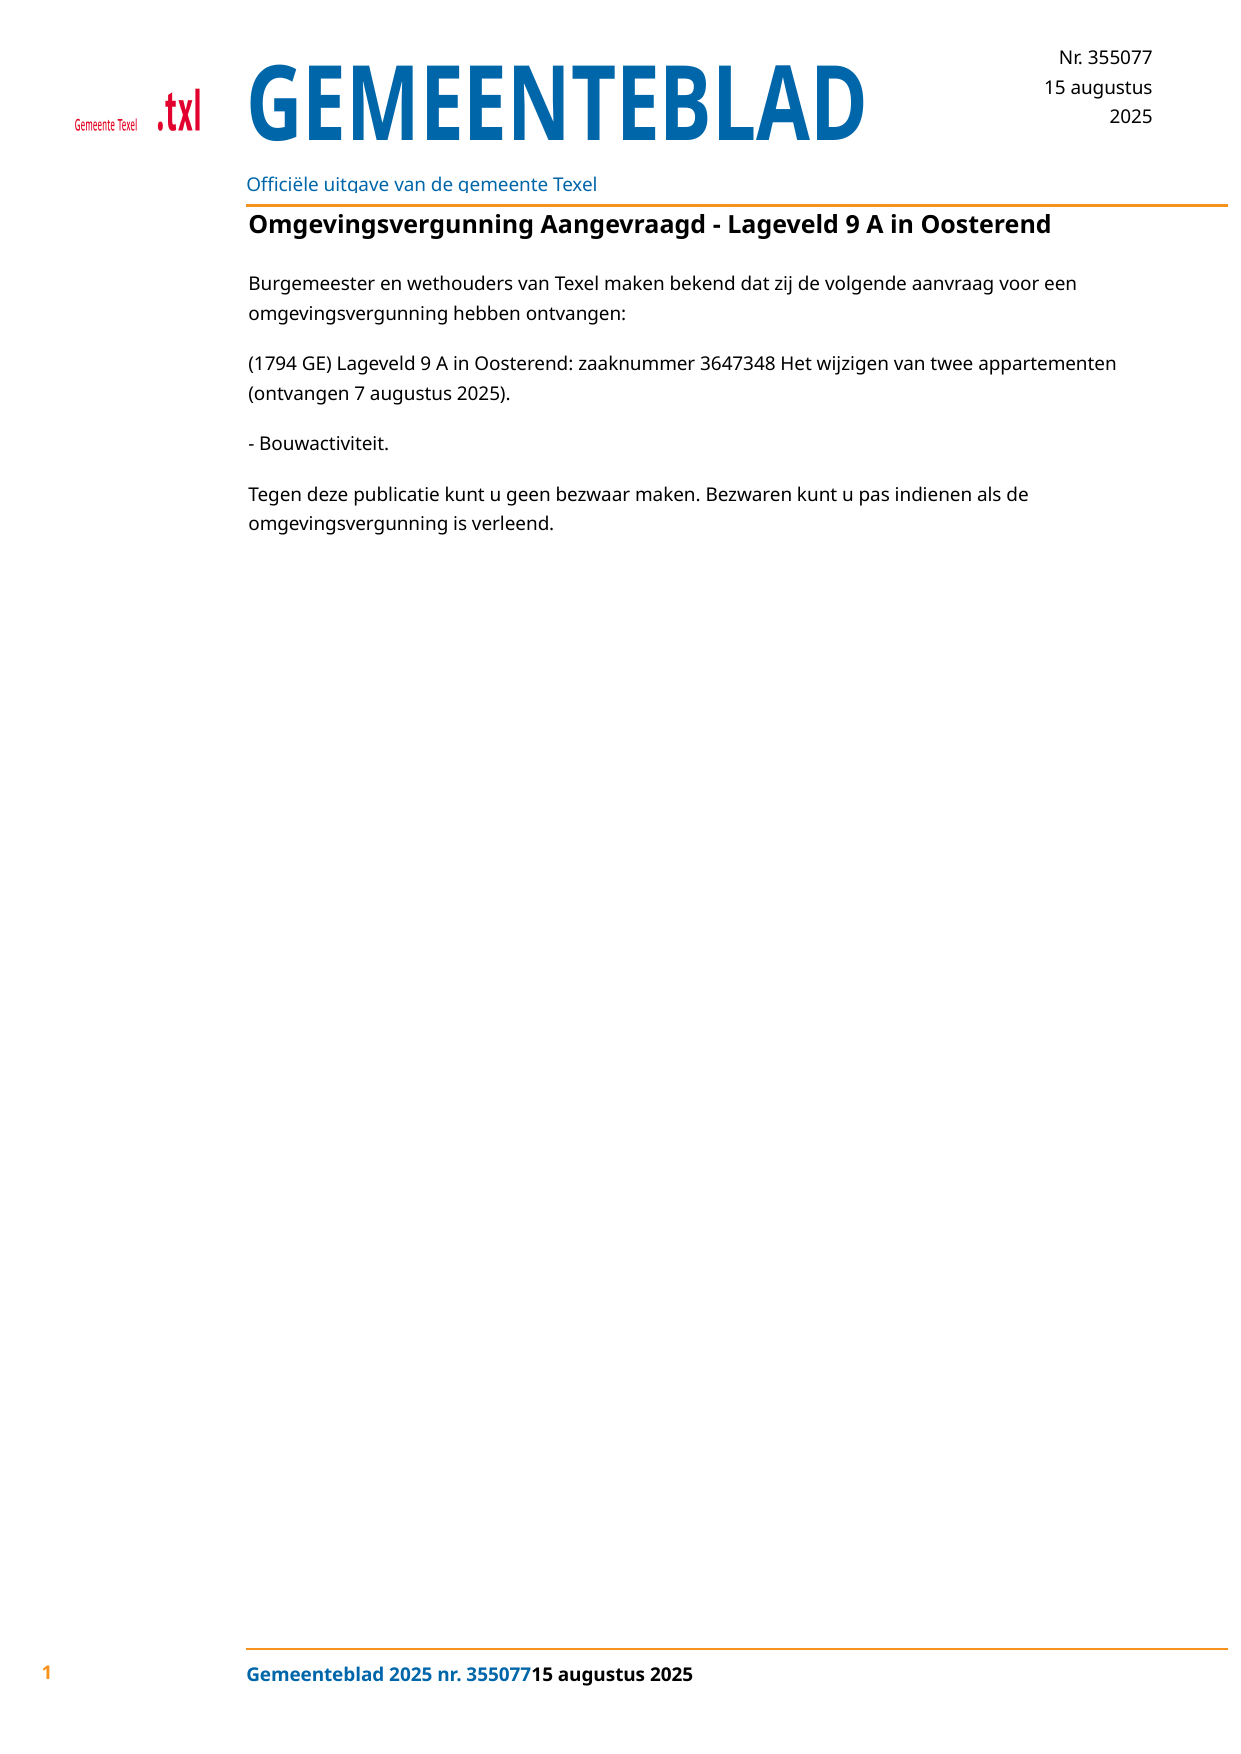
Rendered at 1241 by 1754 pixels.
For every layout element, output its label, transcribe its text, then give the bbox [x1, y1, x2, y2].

text Burgemeester en wethouders van Texel maken bekend dat zij de volgende aanvraag voor een omgevingsvergunning hebben ontvangen: [248, 270, 1152, 326]
text Tegen deze publicatie kunt u geen bezwaar maken. Bezwaren kunt u pas indienen als de omgevingsvergunning is verleend. [248, 481, 1152, 536]
picture [41, 47, 231, 172]
text - Bouwactiviteit. [248, 430, 1152, 456]
text Omgevingsvergunning Aangevraagd - Lageveld 9 A in Oosterend [248, 207, 1152, 241]
text (1794 GE) Lageveld 9 A in Oosterend: zaaknummer 3647348 Het wijzigen van twee appartementen (ontvangen 7 augustus 2025). [248, 350, 1152, 406]
